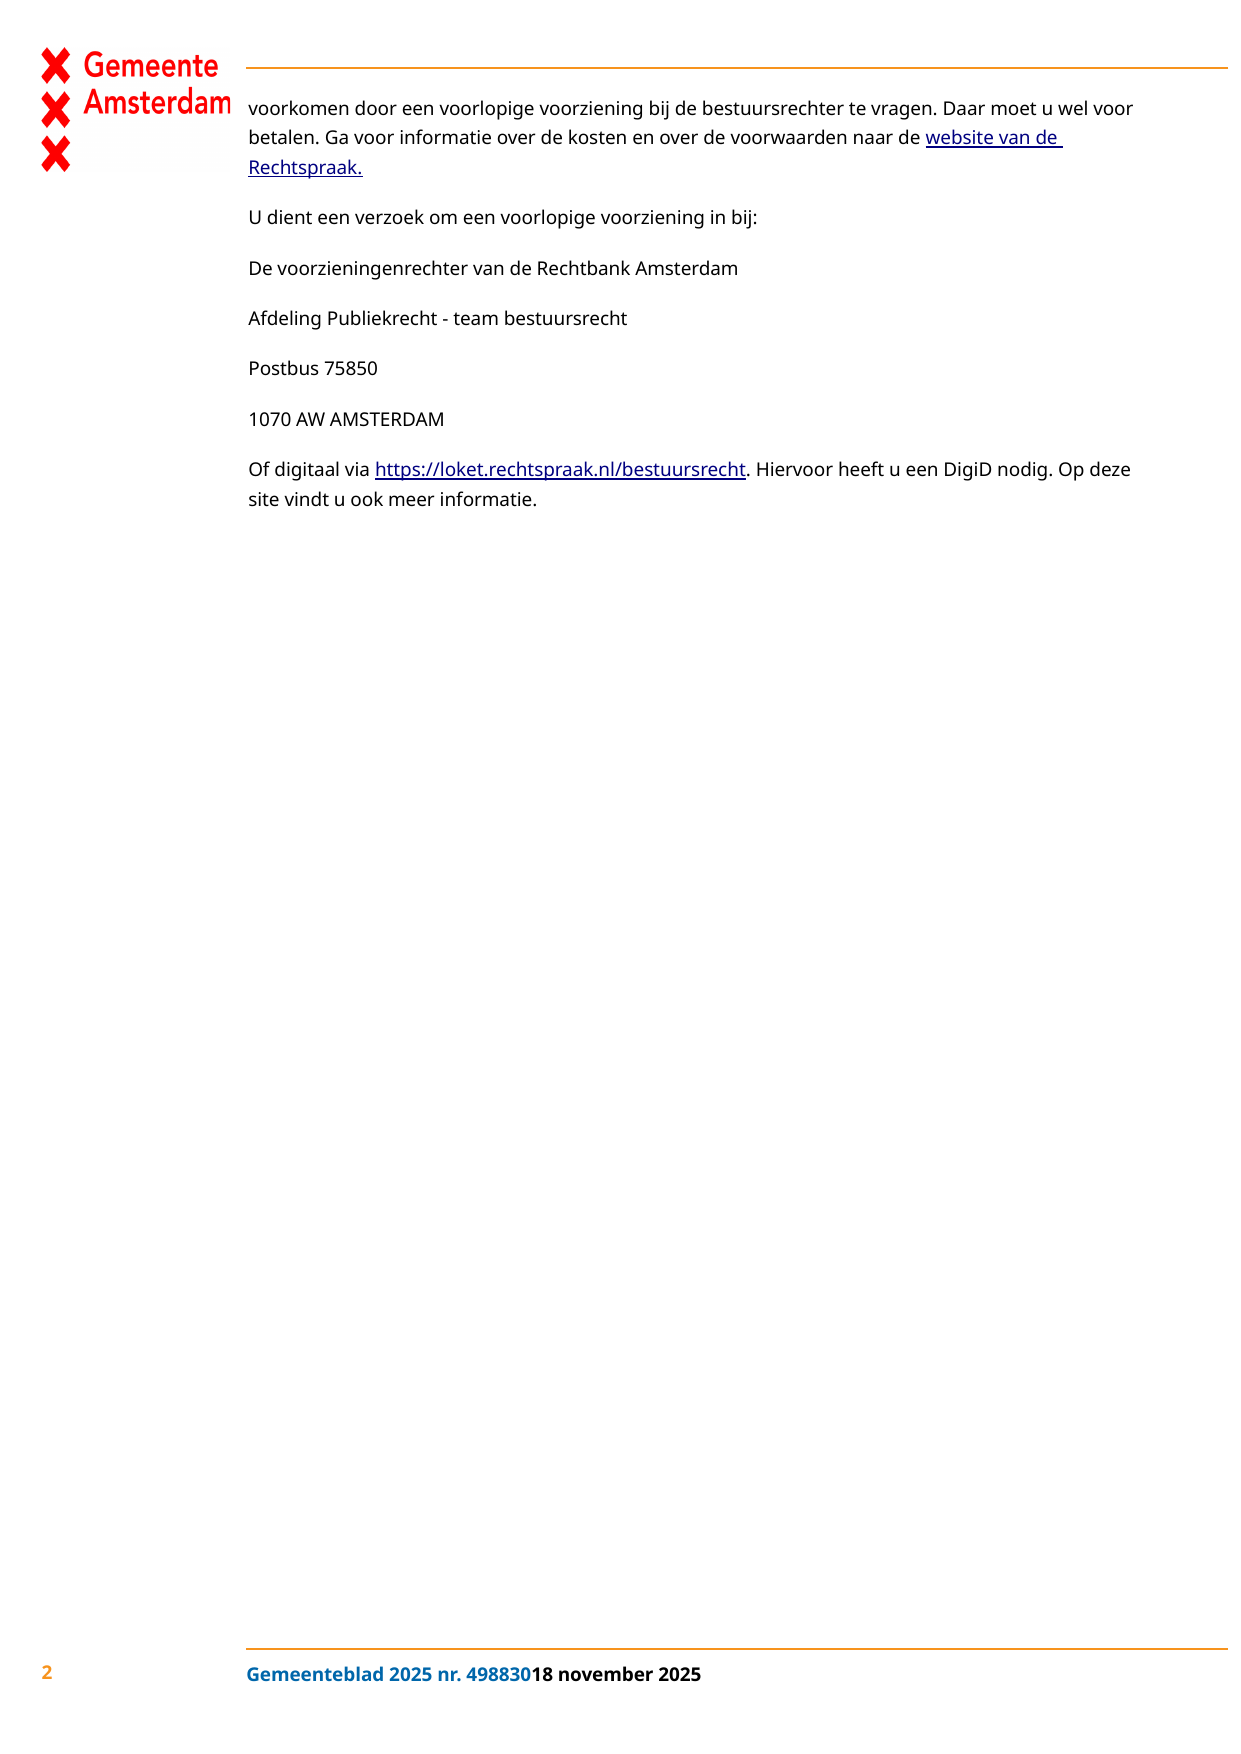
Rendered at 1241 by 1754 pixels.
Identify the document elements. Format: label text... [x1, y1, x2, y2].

text voorkomen door een voorlopige voorziening bij de bestuursrechter te vragen. Daar moet u wel voor betalen. Ga voor informatie over de kosten en over de voorwaarden naar de website van de Rechtspraak. [248, 95, 1152, 180]
text De voorzieningenrechter van de Rechtbank Amsterdam [248, 255, 1152, 281]
picture [41, 47, 231, 172]
text Postbus 75850 [248, 356, 1152, 381]
text 1070 AW AMSTERDAM [248, 406, 1152, 432]
text Of digitaal via https://loket.rechtspraak.nl/bestuursrecht. Hiervoor heeft u een DigiD nodig. Op deze site vindt u ook meer informatie. [248, 456, 1152, 512]
text U dient een verzoek om een voorlopige voorziening in bij: [248, 204, 1152, 230]
text Afdeling Publiekrecht - team bestuursrecht [248, 305, 1152, 331]
